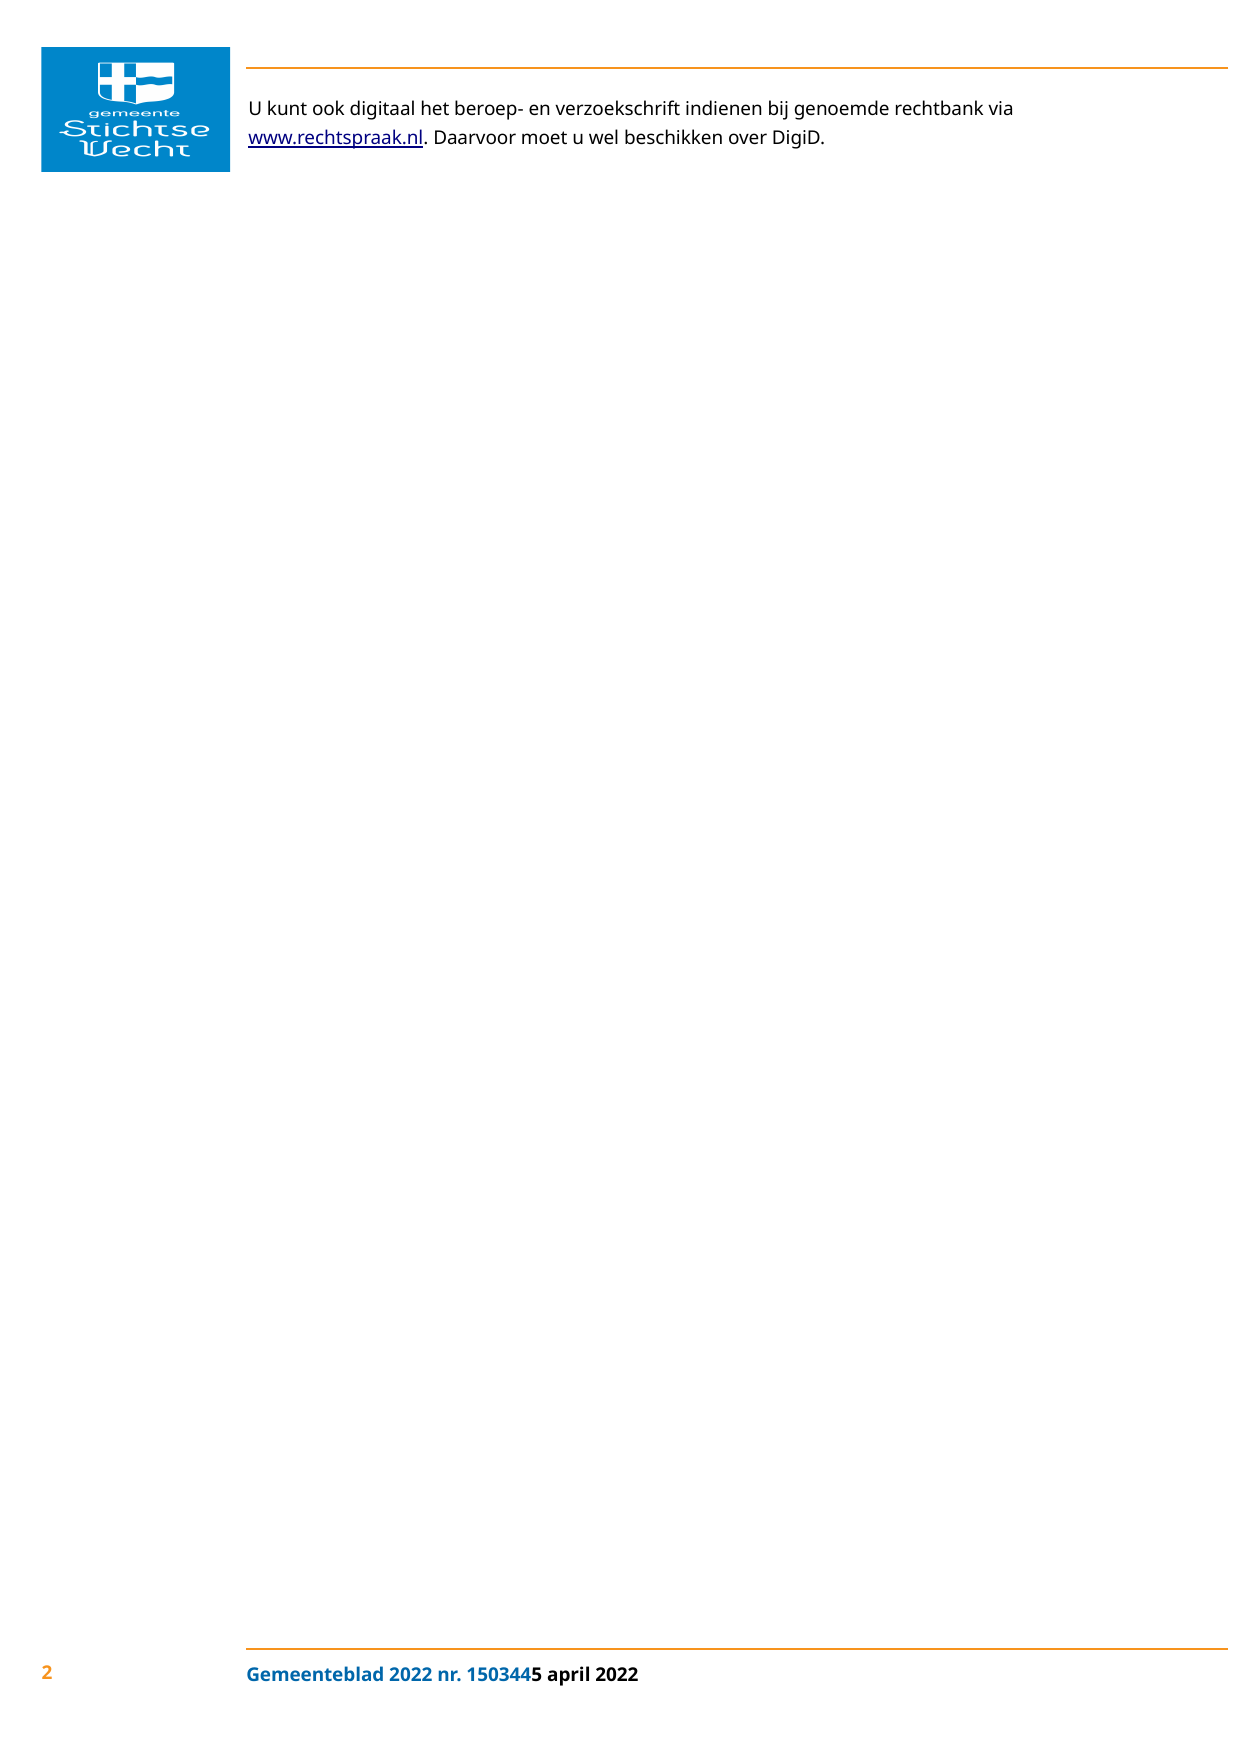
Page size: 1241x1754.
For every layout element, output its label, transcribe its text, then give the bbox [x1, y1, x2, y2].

text U kunt ook digitaal het beroep- en verzoekschrift indienen bij genoemde rechtbank via www.rechtspraak.nl. Daarvoor moet u wel beschikken over DigiD. [248, 95, 1152, 150]
picture [137, 63, 174, 103]
picture [99, 63, 135, 101]
